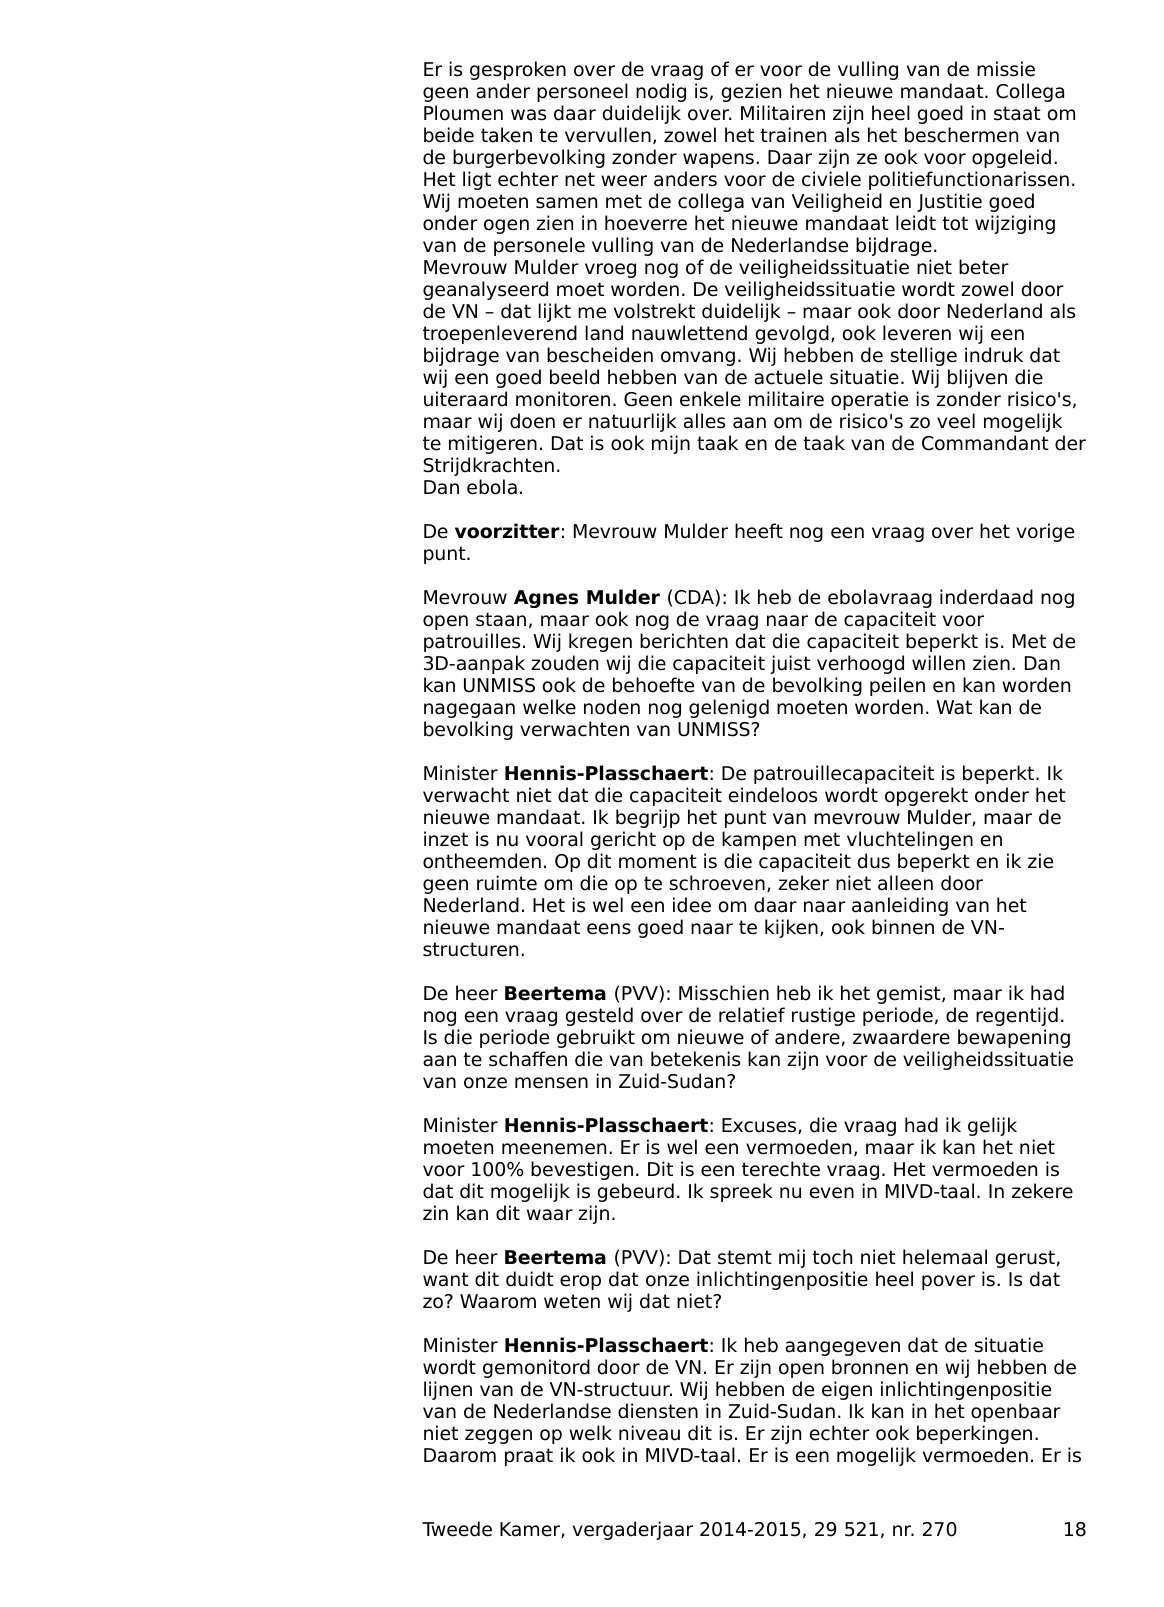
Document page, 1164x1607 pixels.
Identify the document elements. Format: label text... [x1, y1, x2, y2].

text De heer Beertema (PVV): Dat stemt mij toch niet helemaal gerust, want dit duidt erop dat onze inlichtingenpositie heel pover is. Is dat zo? Waarom weten wij dat niet? [422, 1247, 1087, 1313]
text De heer Beertema (PVV): Misschien heb ik het gemist, maar ik had nog een vraag gesteld over de relatief rustige periode, de regentijd. Is die periode gebruikt om nieuwe of andere, zwaardere bewapening aan te schaffen die van betekenis kan zijn voor de veiligheidssituatie van onze mensen in Zuid-Sudan? [422, 983, 1087, 1093]
text Minister Hennis-Plasschaert: De patrouillecapaciteit is beperkt. Ik verwacht niet dat die capaciteit eindeloos wordt opgerekt onder het nieuwe mandaat. Ik begrijp het punt van mevrouw Mulder, maar de inzet is nu vooral gericht op de kampen met vluchtelingen en ontheemden. Op dit moment is die capaciteit dus beperkt en ik zie geen ruimte om die op te schroeven, zeker niet alleen door Nederland. Het is wel een idee om daar naar aanleiding van het nieuwe mandaat eens goed naar te kijken, ook binnen de VN-structuren. [422, 763, 1087, 961]
text Dan ebola. [422, 477, 1087, 499]
text Minister Hennis-Plasschaert: Excuses, die vraag had ik gelijk moeten meenemen. Er is wel een vermoeden, maar ik kan het niet voor 100% bevestigen. Dit is een terechte vraag. Het vermoeden is dat dit mogelijk is gebeurd. Ik spreek nu even in MIVD-taal. In zekere zin kan dit waar zijn. [422, 1115, 1087, 1225]
text Er is gesproken over de vraag of er voor de vulling van de missie geen ander personeel nodig is, gezien het nieuwe mandaat. Collega Ploumen was daar duidelijk over. Militairen zijn heel goed in staat om beide taken te vervullen, zowel het trainen als het beschermen van de burgerbevolking zonder wapens. Daar zijn ze ook voor opgeleid. Het ligt echter net weer anders voor de civiele politiefunctionarissen. Wij moeten samen met de collega van Veiligheid en Justitie goed onder ogen zien in hoeverre het nieuwe mandaat leidt tot wijziging van de personele vulling van de Nederlandse bijdrage. [422, 59, 1087, 257]
text Mevrouw Agnes Mulder (CDA): Ik heb de ebolavraag inderdaad nog open staan, maar ook nog de vraag naar de capaciteit voor patrouilles. Wij kregen berichten dat die capaciteit beperkt is. Met de 3D-aanpak zouden wij die capaciteit juist verhoogd willen zien. Dan kan UNMISS ook de behoefte van de bevolking peilen en kan worden nagegaan welke noden nog gelenigd moeten worden. Wat kan de bevolking verwachten van UNMISS? [422, 587, 1087, 741]
text De voorzitter: Mevrouw Mulder heeft nog een vraag over het vorige punt. [422, 521, 1087, 565]
text Mevrouw Mulder vroeg nog of de veiligheidssituatie niet beter geanalyseerd moet worden. De veiligheidssituatie wordt zowel door de VN – dat lijkt me volstrekt duidelijk – maar ook door Nederland als troepenleverend land nauwlettend gevolgd, ook leveren wij een bijdrage van bescheiden omvang. Wij hebben de stellige indruk dat wij een goed beeld hebben van de actuele situatie. Wij blijven die uiteraard monitoren. Geen enkele militaire operatie is zonder risico's, maar wij doen er natuurlijk alles aan om de risico's zo veel mogelijk te mitigeren. Dat is ook mijn taak en de taak van de Commandant der Strijdkrachten. [422, 257, 1087, 477]
text Minister Hennis-Plasschaert: Ik heb aangegeven dat de situatie wordt gemonitord door de VN. Er zijn open bronnen en wij hebben de lijnen van de VN-structuur. Wij hebben de eigen inlichtingenpositie van de Nederlandse diensten in Zuid-Sudan. Ik kan in het openbaar niet zeggen op welk niveau dit is. Er zijn echter ook beperkingen. Daarom praat ik ook in MIVD-taal. Er is een mogelijk vermoeden. Er is [422, 1335, 1087, 1467]
